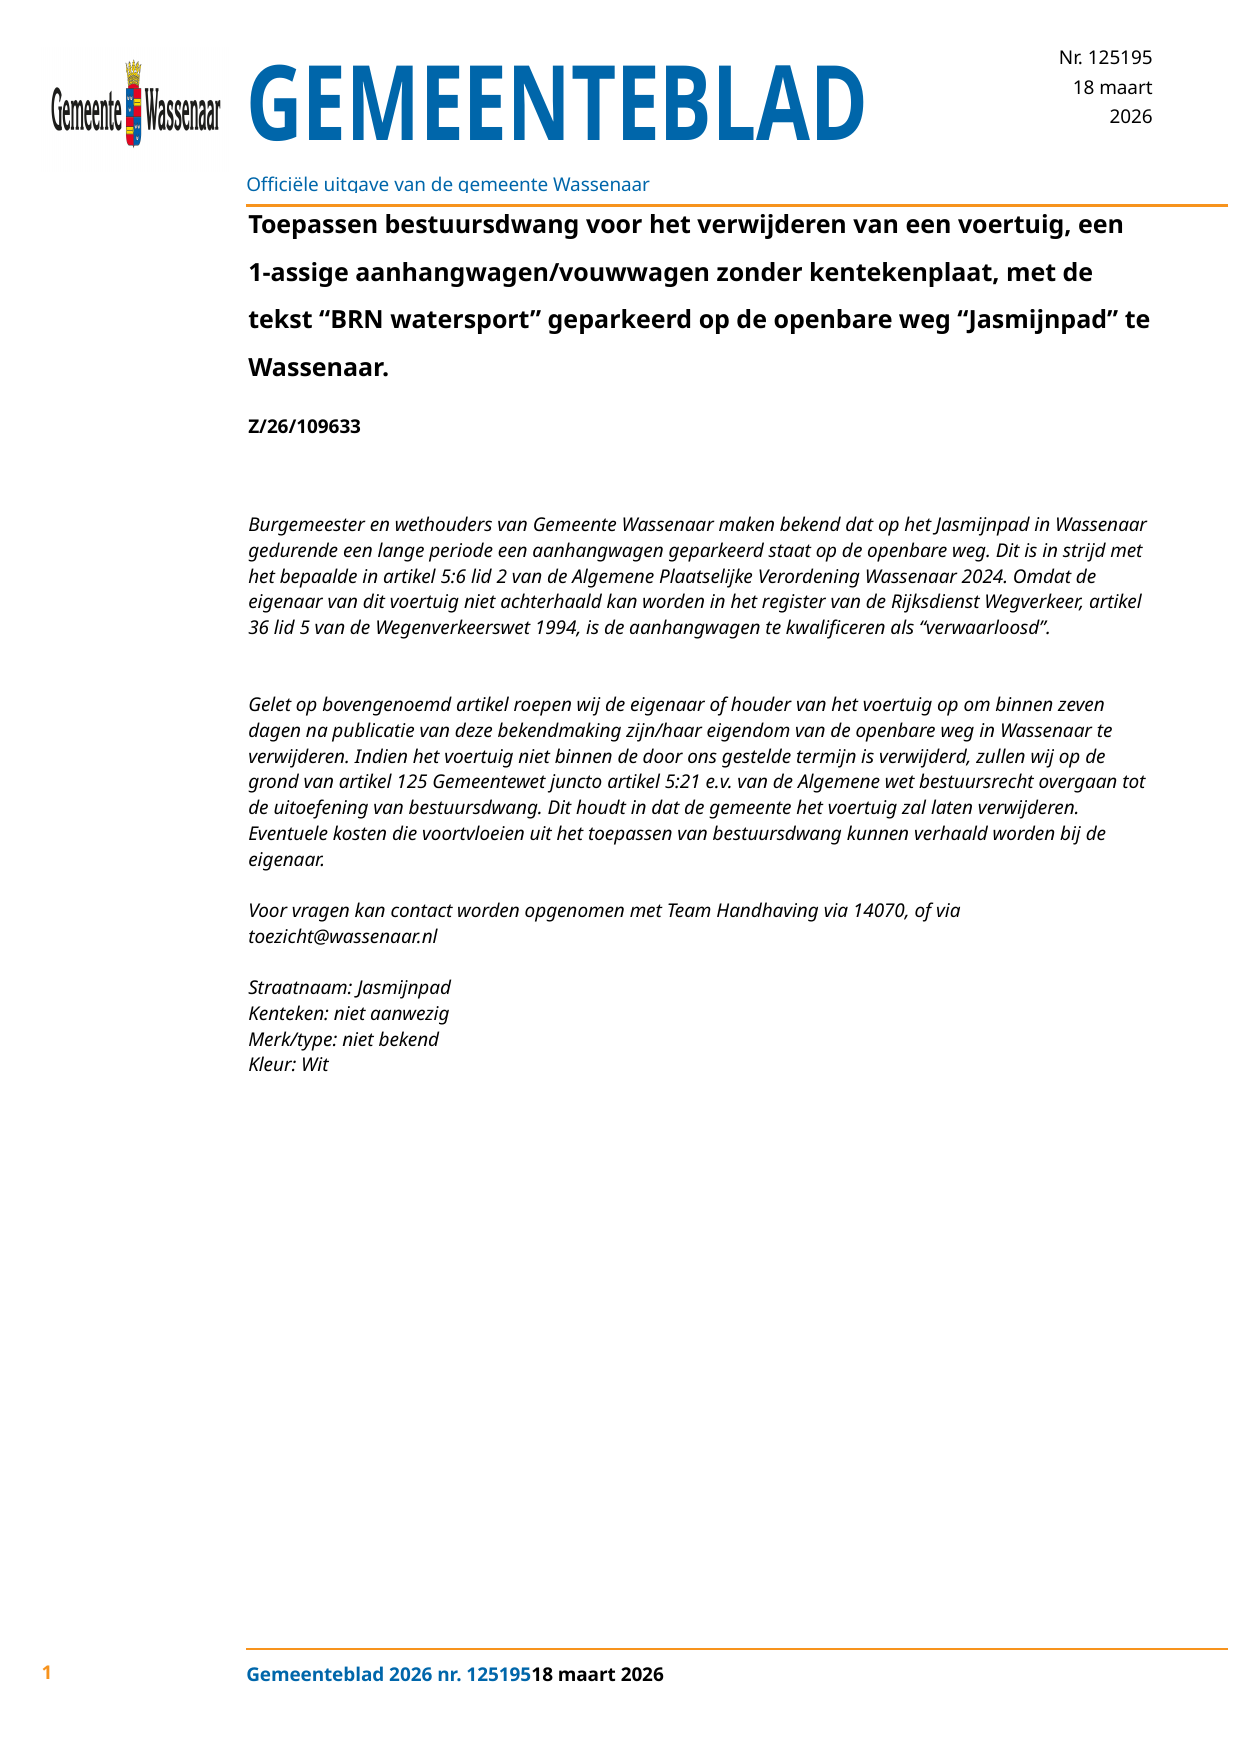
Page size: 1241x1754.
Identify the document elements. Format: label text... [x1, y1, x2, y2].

text Gelet op bovengenoemd artikel roepen wij de eigenaar of houder van het voertuig op om binnen zeven dagen na publicatie van deze bekendmaking zijn/haar eigendom van de openbare weg in Wassenaar te verwijderen. Indien het voertuig niet binnen de door ons gestelde termijn is verwijderd, zullen wij op de grond van artikel 125 Gemeentewet juncto artikel 5:21 e.v. van de Algemene wet bestuursrecht overgaan tot de uitoefening van bestuursdwang. Dit houdt in dat de gemeente het voertuig zal laten verwijderen. Eventuele kosten die voortvloeien uit het toepassen van bestuursdwang kunnen verhaald worden bij de eigenaar. [248, 691, 1152, 872]
picture [41, 47, 231, 172]
text Voor vragen kan contact worden opgenomen met Team Handhaving via 14070, of via toezicht@wassenaar.nl [248, 897, 1152, 949]
text Kleur: Wit [248, 1052, 1152, 1077]
text Z/26/109633 [248, 413, 1152, 439]
text Toepassen bestuursdwang voor het verwijderen van een voertuig, een 1-assige aanhangwagen/vouwwagen zonder kentekenplaat, met de tekst “BRN watersport” geparkeerd op de openbare weg “Jasmijnpad” te Wassenaar. [248, 207, 1152, 384]
text Straatnaam: Jasmijnpad [248, 974, 1152, 1000]
text Burgemeester en wethouders van Gemeente Wassenaar maken bekend dat op het Jasmijnpad in Wassenaar gedurende een lange periode een aanhangwagen geparkeerd staat op de openbare weg. Dit is in strijd met het bepaalde in artikel 5:6 lid 2 van de Algemene Plaatselijke Verordening Wassenaar 2024. Omdat de eigenaar van dit voertuig niet achterhaald kan worden in het register van de Rijksdienst Wegverkeer, artikel 36 lid 5 van de Wegenverkeerswet 1994, is de aanhangwagen te kwalificeren als “verwaarloosd”. [248, 511, 1152, 640]
text Kenteken: niet aanwezig [248, 1000, 1152, 1026]
text Merk/type: niet bekend [248, 1026, 1152, 1052]
